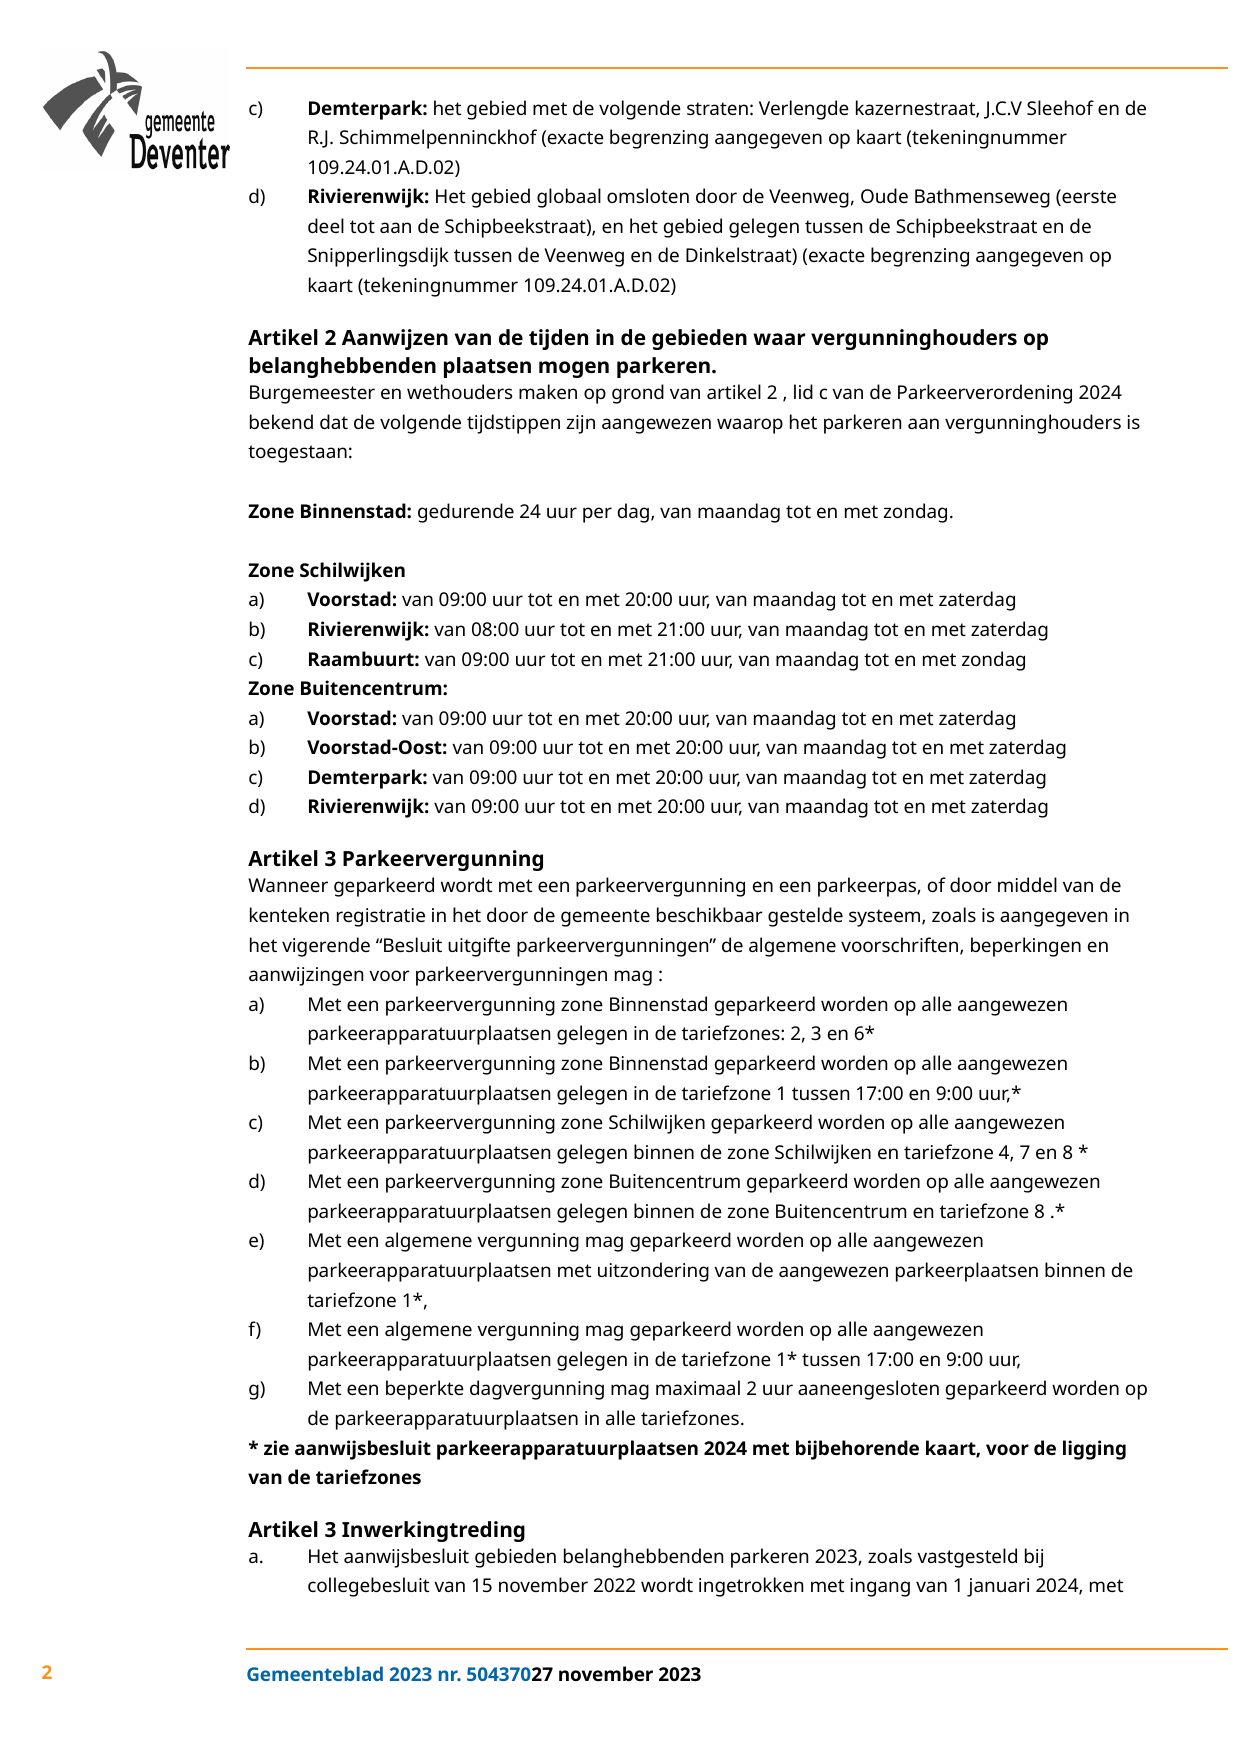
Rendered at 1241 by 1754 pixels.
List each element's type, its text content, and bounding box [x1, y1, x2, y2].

text Burgemeester en wethouders maken op grond van artikel 2 , lid c van de Parkeerverordening 2024 bekend dat de volgende tijdstippen zijn aangewezen waarop het parkeren aan vergunninghouders is toegestaan: [248, 379, 1152, 464]
picture [41, 47, 231, 172]
list Rivierenwijk: Het gebied globaal omsloten door de Veenweg, Oude Bathmenseweg (eerste deel tot aan de Schipbeekstraat), en het gebied gelegen tussen de Schipbeekstraat en de Snipperlingsdijk tussen de Veenweg en de Dinkelstraat) (exacte begrenzing aangegeven op kaart (tekeningnummer 109.24.01.A.D.02) [248, 183, 1152, 298]
list Met een algemene vergunning mag geparkeerd worden op alle aangewezen parkeerapparatuurplaatsen gelegen in de tariefzone 1* tussen 17:00 en 9:00 uur, [248, 1316, 1152, 1372]
list Het aanwijsbesluit gebieden belanghebbenden parkeren 2023, zoals vastgesteld bij collegebesluit van 15 november 2022 wordt ingetrokken met ingang van 1 januari 2024, met [248, 1543, 1152, 1598]
text Zone Binnenstad: gedurende 24 uur per dag, van maandag tot en met zondag. [248, 498, 1152, 524]
text Artikel 3 Parkeervergunning [248, 844, 1152, 873]
list Met een parkeervergunning zone Binnenstad geparkeerd worden op alle aangewezen parkeerapparatuurplaatsen gelegen in de tariefzones: 2, 3 en 6* [248, 991, 1152, 1046]
list Voorstad: van 09:00 uur tot en met 20:00 uur, van maandag tot en met zaterdag [248, 705, 1152, 731]
list Voorstad-Oost: van 09:00 uur tot en met 20:00 uur, van maandag tot en met zaterdag [248, 734, 1152, 760]
text * zie aanwijsbesluit parkeerapparatuurplaatsen 2024 met bijbehorende kaart, voor de ligging van de tariefzones [248, 1435, 1152, 1490]
list Voorstad: van 09:00 uur tot en met 20:00 uur, van maandag tot en met zaterdag [248, 587, 1152, 612]
text Wanneer geparkeerd wordt met een parkeervergunning en een parkeerpas, of door middel van de kenteken registratie in het door de gemeente beschikbaar gestelde systeem, zoals is aangegeven in het vigerende “Besluit uitgifte parkeervergunningen” de algemene voorschriften, beperkingen en aanwijzingen voor parkeervergunningen mag : [248, 873, 1152, 987]
text Artikel 2 Aanwijzen van de tijden in de gebieden waar vergunninghouders op belanghebbenden plaatsen mogen parkeren. [248, 323, 1152, 379]
list Demterpark: het gebied met de volgende straten: Verlengde kazernestraat, J.C.V Sleehof en de R.J. Schimmelpenninckhof (exacte begrenzing aangegeven op kaart (tekeningnummer 109.24.01.A.D.02) [248, 95, 1152, 180]
text Zone Schilwijken [248, 557, 1152, 583]
list Met een parkeervergunning zone Binnenstad geparkeerd worden op alle aangewezen parkeerapparatuurplaatsen gelegen in de tariefzone 1 tussen 17:00 en 9:00 uur,* [248, 1050, 1152, 1105]
list Rivierenwijk: van 09:00 uur tot en met 20:00 uur, van maandag tot en met zaterdag [248, 794, 1152, 819]
text Zone Buitencentrum: [248, 675, 1152, 701]
list Met een parkeervergunning zone Buitencentrum geparkeerd worden op alle aangewezen parkeerapparatuurplaatsen gelegen binnen de zone Buitencentrum en tariefzone 8 .* [248, 1168, 1152, 1224]
text Artikel 3 Inwerkingtreding [248, 1515, 1152, 1543]
list Raambuurt: van 09:00 uur tot en met 21:00 uur, van maandag tot en met zondag [248, 646, 1152, 672]
list Met een algemene vergunning mag geparkeerd worden op alle aangewezen parkeerapparatuurplaatsen met uitzondering van de aangewezen parkeerplaatsen binnen de tariefzone 1*, [248, 1228, 1152, 1312]
list Demterpark: van 09:00 uur tot en met 20:00 uur, van maandag tot en met zaterdag [248, 764, 1152, 790]
list Rivierenwijk: van 08:00 uur tot en met 21:00 uur, van maandag tot en met zaterdag [248, 616, 1152, 642]
list Met een parkeervergunning zone Schilwijken geparkeerd worden op alle aangewezen parkeerapparatuurplaatsen gelegen binnen de zone Schilwijken en tariefzone 4, 7 en 8 * [248, 1109, 1152, 1164]
list Met een beperkte dagvergunning mag maximaal 2 uur aaneengesloten geparkeerd worden op de parkeerapparatuurplaatsen in alle tariefzones. [248, 1376, 1152, 1431]
